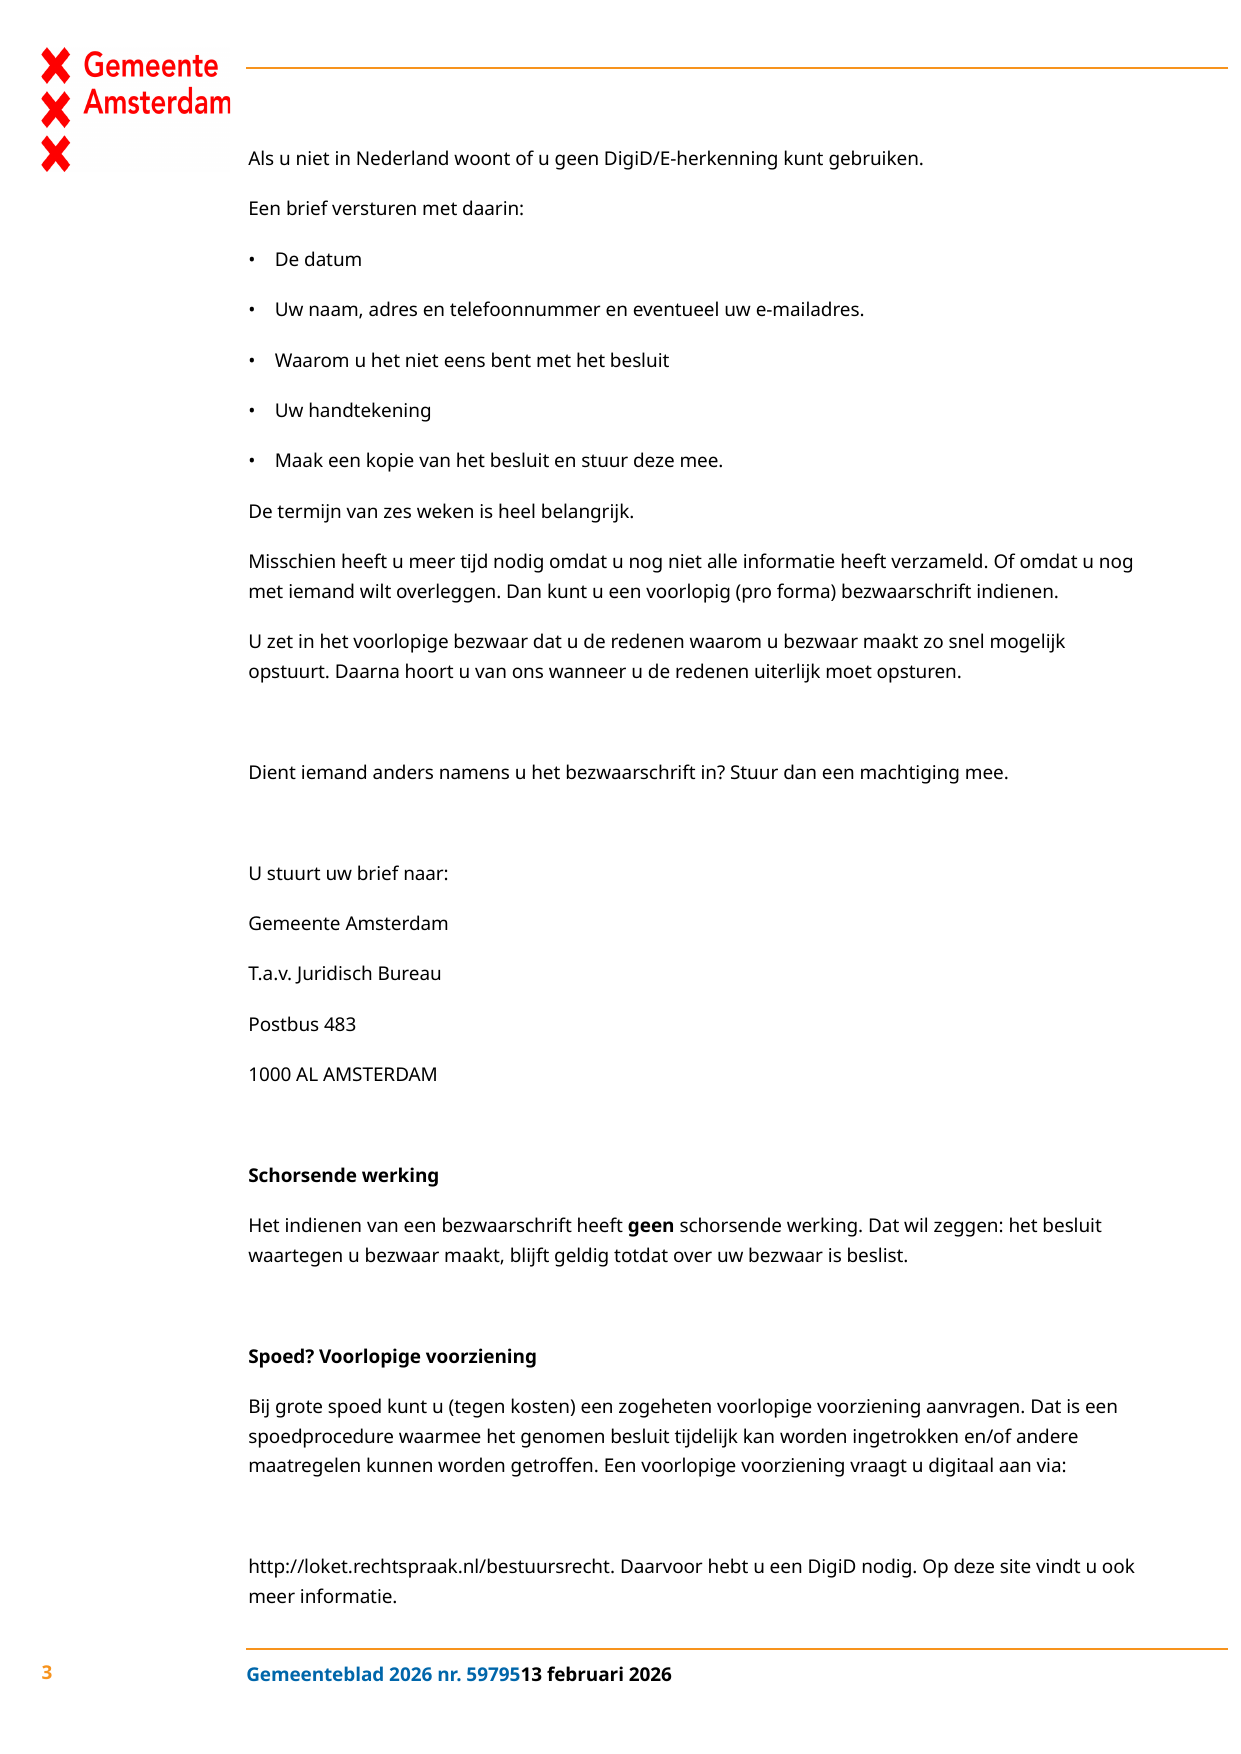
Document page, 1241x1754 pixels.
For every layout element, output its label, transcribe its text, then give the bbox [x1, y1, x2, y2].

text • Waarom u het niet eens bent met het besluit [248, 347, 1152, 373]
text Dient iemand anders namens u het bezwaarschrift in? Stuur dan een machtiging mee. [248, 759, 1152, 785]
text • Uw handtekening [248, 397, 1152, 423]
text 1000 AL AMSTERDAM [248, 1061, 1152, 1087]
text De termijn van zes weken is heel belangrijk. [248, 498, 1152, 524]
picture [41, 47, 231, 172]
text Bij grote spoed kunt u (tegen kosten) een zogeheten voorlopige voorziening aanvragen. Dat is een spoedprocedure waarmee het genomen besluit tijdelijk kan worden ingetrokken en/of andere maatregelen kunnen worden getroffen. Een voorlopige voorziening vraagt u digitaal aan via: [248, 1393, 1152, 1478]
text U zet in het voorlopige bezwaar dat u de redenen waarom u bezwaar maakt zo snel mogelijk opstuurt. Daarna hoort u van ons wanneer u de redenen uiterlijk moet opsturen. [248, 628, 1152, 684]
text Gemeente Amsterdam [248, 910, 1152, 936]
text Misschien heeft u meer tijd nodig omdat u nog niet alle informatie heeft verzameld. Of omdat u nog met iemand wilt overleggen. Dan kunt u een voorlopig (pro forma) bezwaarschrift indienen. [248, 548, 1152, 604]
text Een brief versturen met daarin: [248, 196, 1152, 221]
text • Uw naam, adres en telefoonnummer en eventueel uw e-mailadres. [248, 296, 1152, 322]
text Het indienen van een bezwaarschrift heeft geen schorsende werking. Dat wil zeggen: het besluit waartegen u bezwaar maakt, blijft geldig totdat over uw bezwaar is beslist. [248, 1213, 1152, 1268]
text • De datum [248, 246, 1152, 272]
text Spoed? Voorlopige voorziening [248, 1343, 1152, 1369]
text • Maak een kopie van het besluit en stuur deze mee. [248, 448, 1152, 473]
text T.a.v. Juridisch Bureau [248, 961, 1152, 986]
text Schorsende werking [248, 1162, 1152, 1188]
text Als u niet in Nederland woont of u geen DigiD/E-herkenning kunt gebruiken. [248, 145, 1152, 171]
text Postbus 483 [248, 1011, 1152, 1037]
text U stuurt uw brief naar: [248, 860, 1152, 886]
text http://loket.rechtspraak.nl/bestuursrecht. Daarvoor hebt u een DigiD nodig. Op deze site vindt u ook meer informatie. [248, 1553, 1152, 1609]
